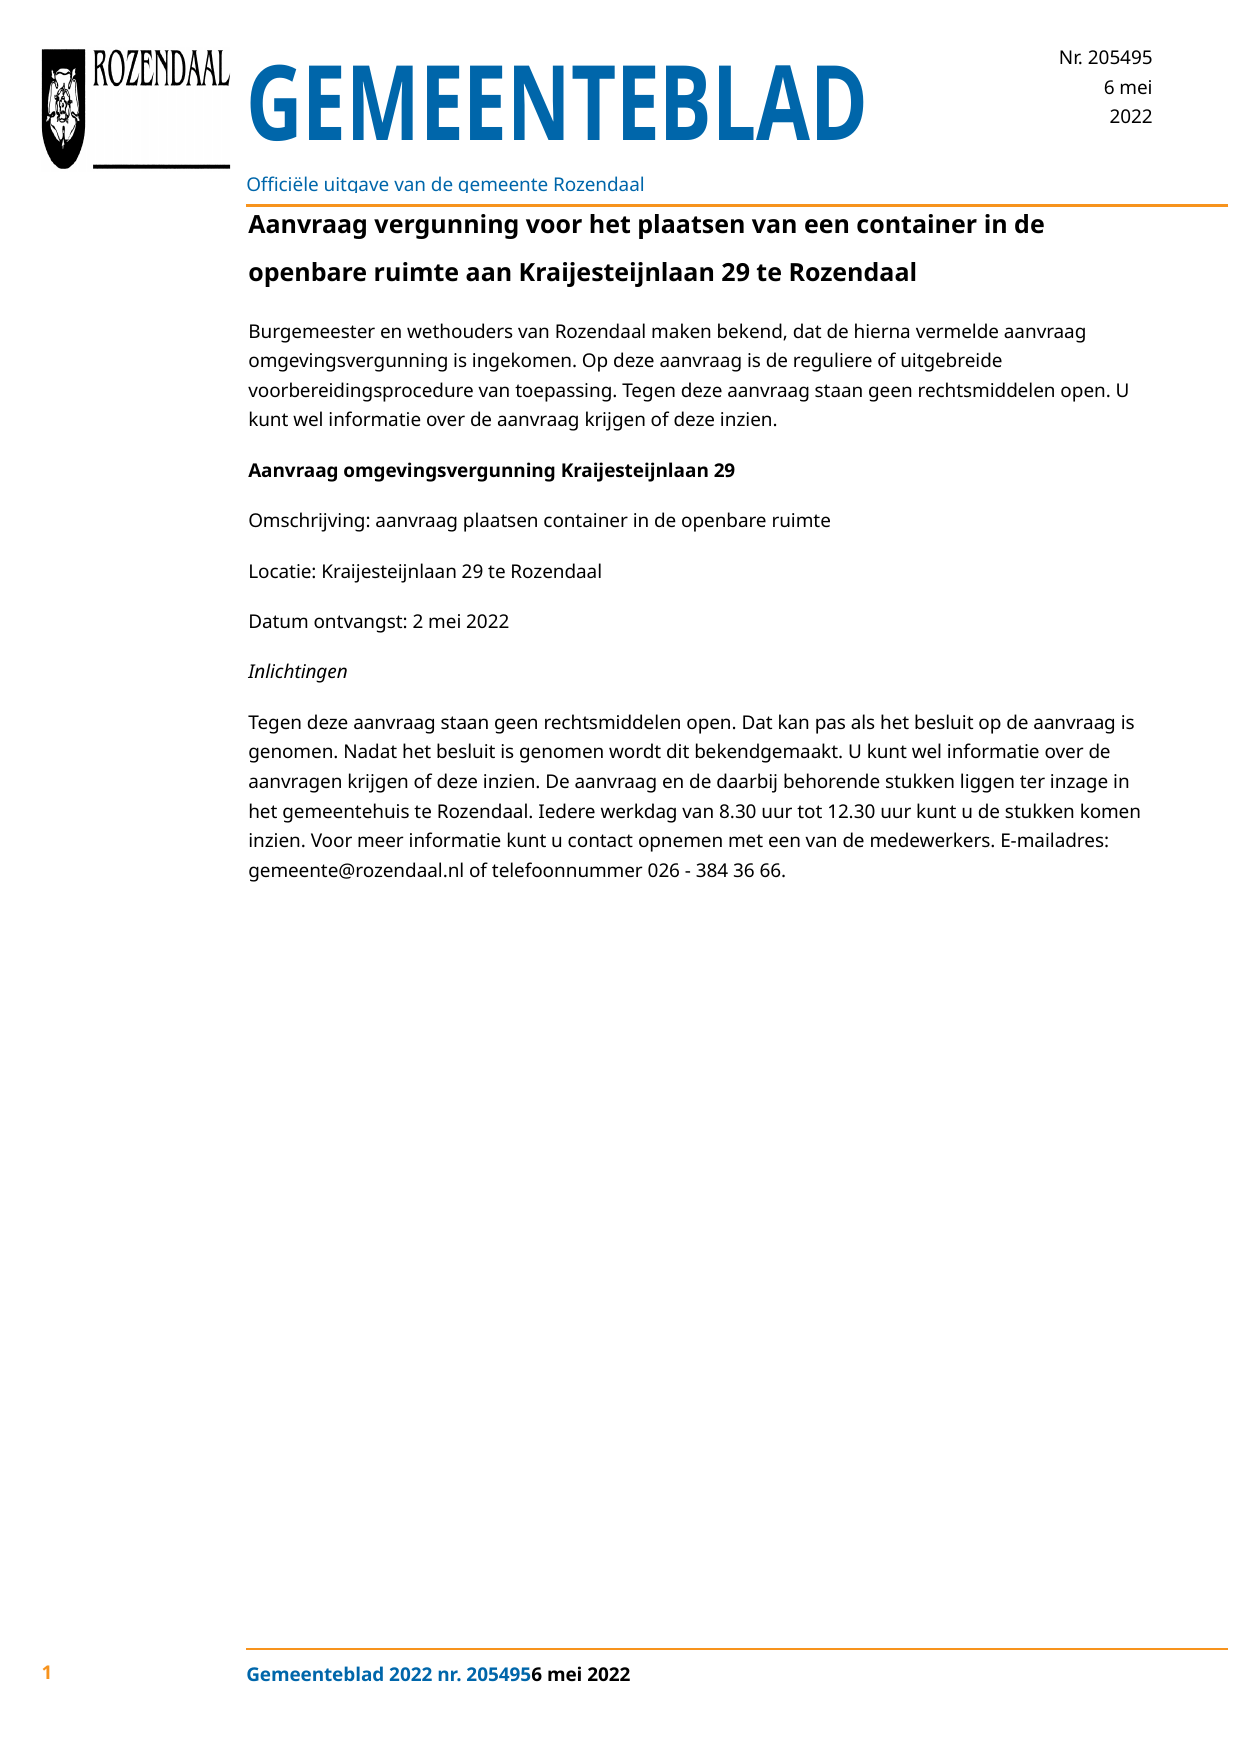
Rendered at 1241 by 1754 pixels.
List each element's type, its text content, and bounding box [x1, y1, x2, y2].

text Aanvraag omgevingsvergunning Kraijesteijnlaan 29 [248, 457, 1152, 483]
text Burgemeester en wethouders van Rozendaal maken bekend, dat de hierna vermelde aanvraag omgevingsvergunning is ingekomen. Op deze aanvraag is de reguliere of uitgebreide voorbereidingsprocedure van toepassing. Tegen deze aanvraag staan geen rechtsmiddelen open. U kunt wel informatie over de aanvraag krijgen of deze inzien. [248, 318, 1152, 432]
text Omschrijving: aanvraag plaatsen container in de openbare ruimte [248, 507, 1152, 533]
text Inlichtingen [248, 659, 1152, 684]
text Tegen deze aanvraag staan geen rechtsmiddelen open. Dat kan pas als het besluit op de aanvraag is genomen. Nadat het besluit is genomen wordt dit bekendgemaakt. U kunt wel informatie over de aanvragen krijgen of deze inzien. De aanvraag en de daarbij behorende stukken liggen ter inzage in het gemeentehuis te Rozendaal. Iedere werkdag van 8.30 uur tot 12.30 uur kunt u de stukken komen inzien. Voor meer informatie kunt u contact opnemen met een van de medewerkers. E-mailadres: gemeente@rozendaal.nl of telefoonnummer 026 - 384 36 66. [248, 709, 1152, 883]
text Locatie: Kraijesteijnlaan 29 te Rozendaal [248, 558, 1152, 584]
text Datum ontvangst: 2 mei 2022 [248, 608, 1152, 634]
text Aanvraag vergunning voor het plaatsen van een container in de openbare ruimte aan Kraijesteijnlaan 29 te Rozendaal [248, 207, 1152, 288]
picture [41, 47, 231, 172]
